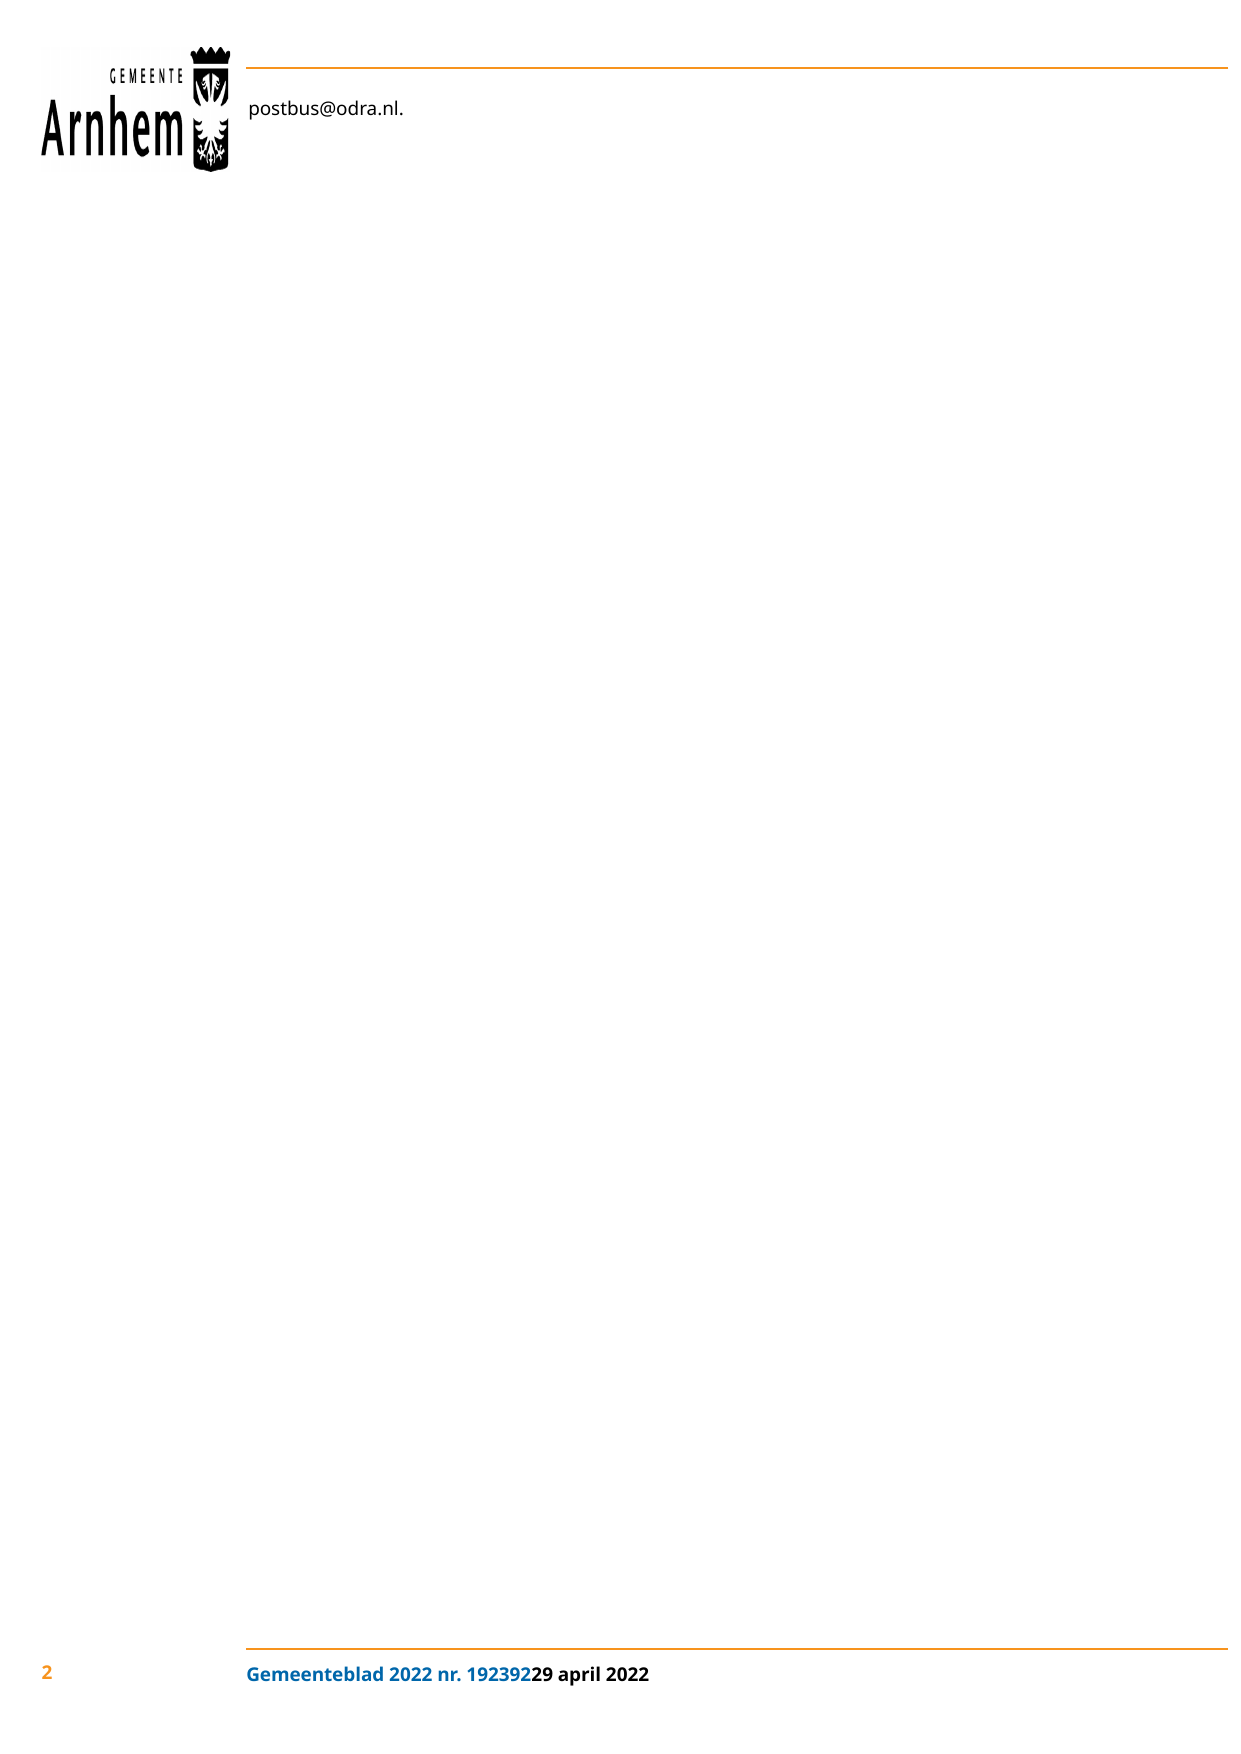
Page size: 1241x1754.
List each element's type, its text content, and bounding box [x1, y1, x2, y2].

text postbus@odra.nl. [248, 95, 1152, 121]
picture [41, 47, 231, 172]
